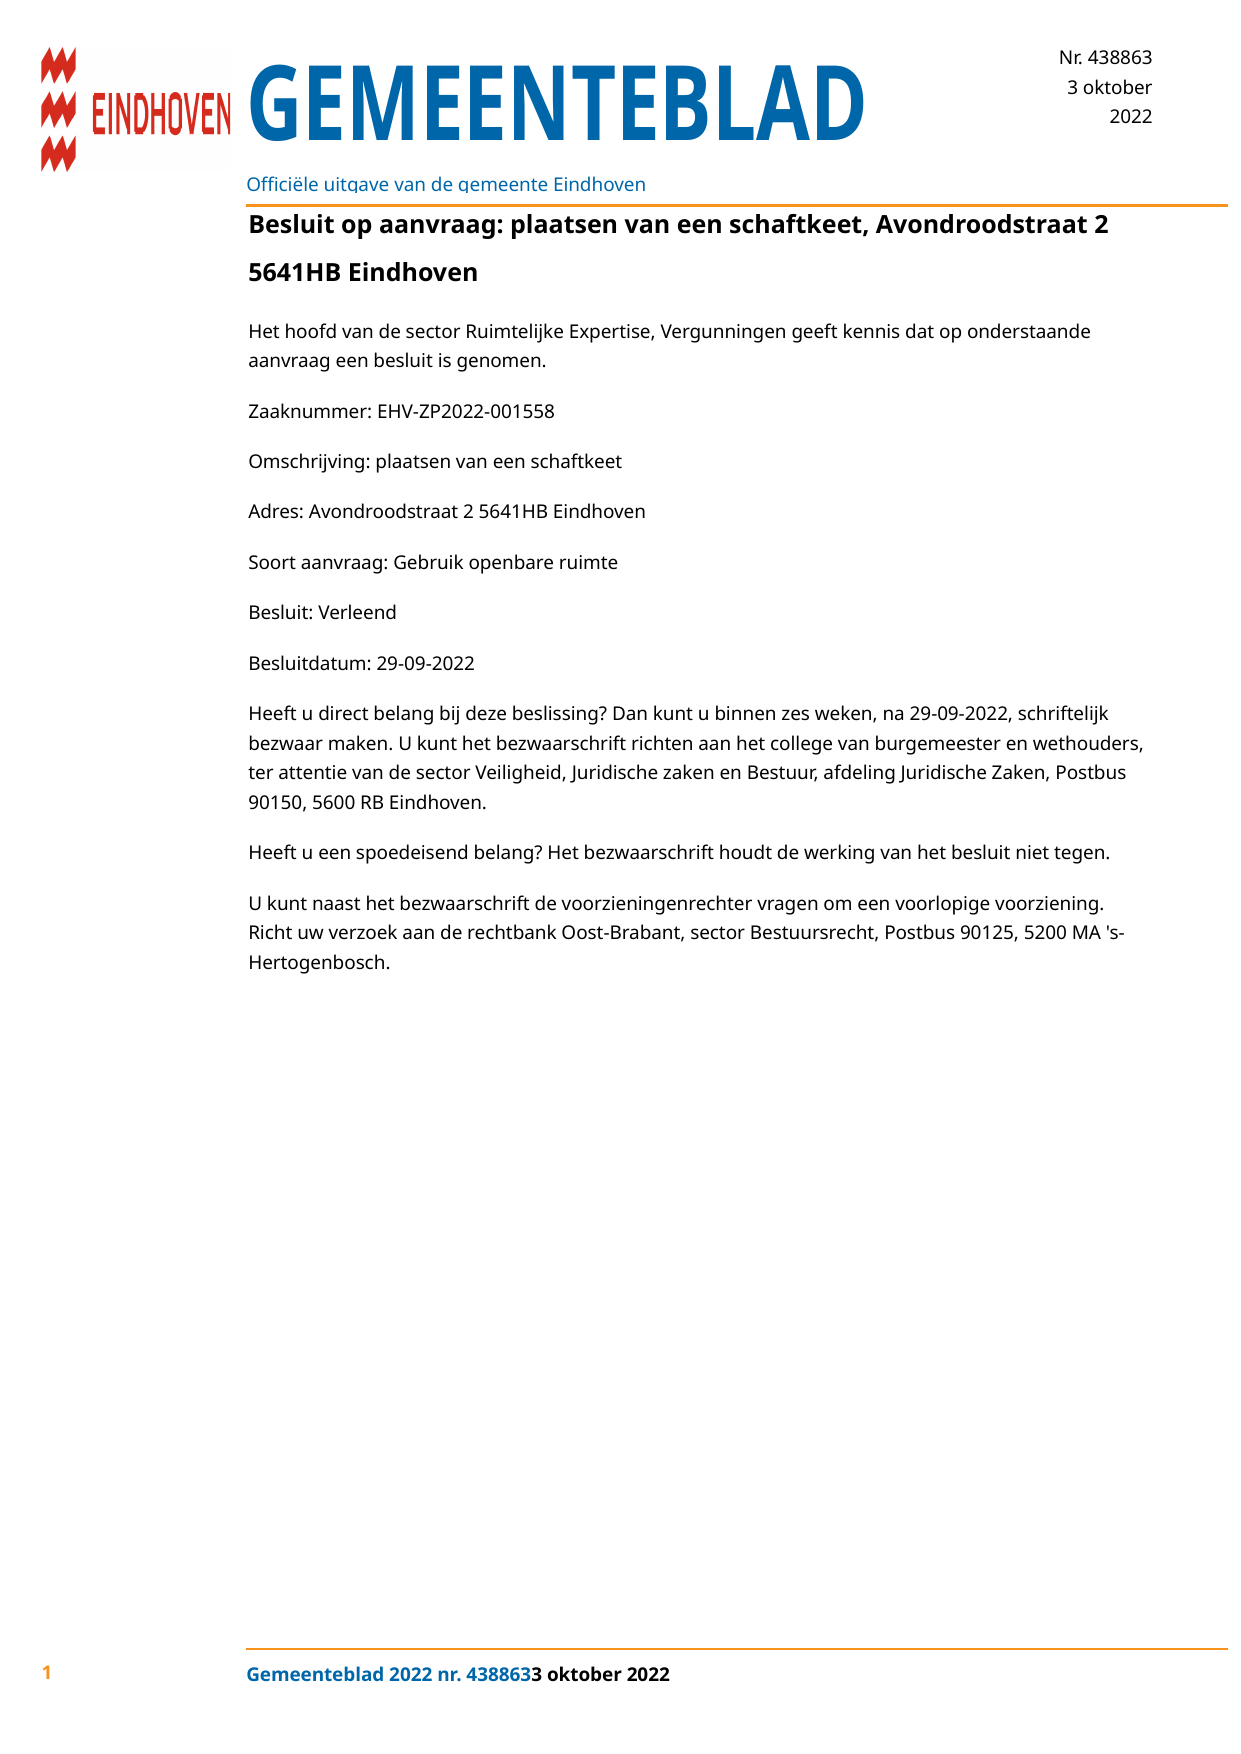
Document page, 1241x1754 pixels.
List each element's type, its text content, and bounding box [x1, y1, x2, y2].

text Heeft u een spoedeisend belang? Het bezwaarschrift houdt de werking van het besluit niet tegen. [248, 839, 1152, 865]
text Besluit: Verleend [248, 599, 1152, 625]
text Besluit op aanvraag: plaatsen van een schaftkeet, Avondroodstraat 2 5641HB Eindhoven [248, 207, 1152, 288]
text Soort aanvraag: Gebruik openbare ruimte [248, 549, 1152, 575]
text Het hoofd van de sector Ruimtelijke Expertise, Vergunningen geeft kennis dat op onderstaande aanvraag een besluit is genomen. [248, 318, 1152, 373]
text Heeft u direct belang bij deze beslissing? Dan kunt u binnen zes weken, na 29-09-2022, schriftelijk bezwaar maken. U kunt het bezwaarschrift richten aan het college van burgemeester en wethouders, ter attentie van de sector Veiligheid, Juridische zaken en Bestuur, afdeling Juridische Zaken, Postbus 90150, 5600 RB Eindhoven. [248, 700, 1152, 815]
text Besluitdatum: 29-09-2022 [248, 650, 1152, 676]
text Adres: Avondroodstraat 2 5641HB Eindhoven [248, 499, 1152, 524]
text Omschrijving: plaatsen van een schaftkeet [248, 448, 1152, 474]
text Zaaknummer: EHV-ZP2022-001558 [248, 398, 1152, 424]
text U kunt naast het bezwaarschrift de voorzieningenrechter vragen om een voorlopige voorziening. Richt uw verzoek aan de rechtbank Oost-Brabant, sector Bestuursrecht, Postbus 90125, 5200 MA 's-Hertogenbosch. [248, 890, 1152, 975]
picture [41, 47, 231, 172]
